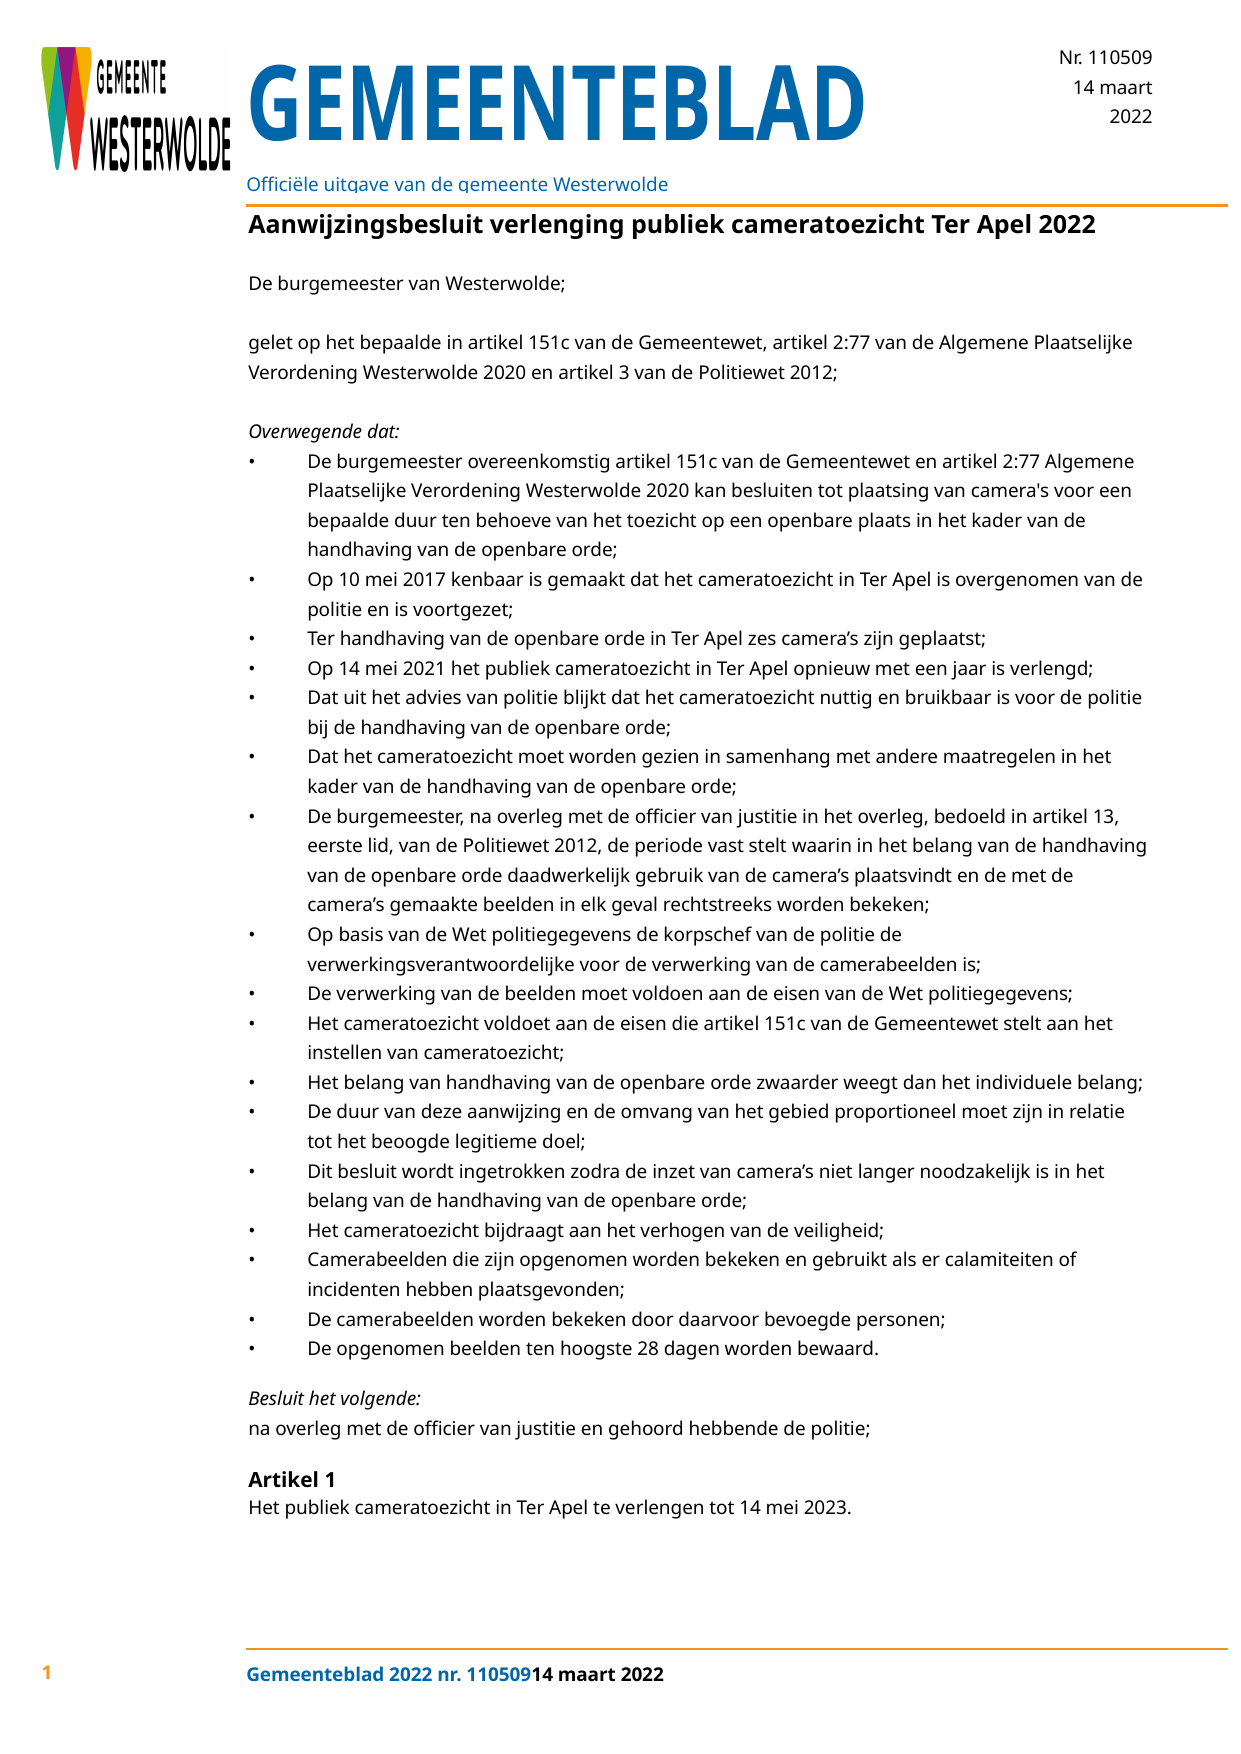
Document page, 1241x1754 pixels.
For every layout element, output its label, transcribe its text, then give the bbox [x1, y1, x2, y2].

list Ter handhaving van de openbare orde in Ter Apel zes camera’s zijn geplaatst; [248, 625, 1152, 651]
list Op basis van de Wet politiegegevens de korpschef van de politie de verwerkingsverantwoordelijke voor de verwerking van de camerabeelden is; [248, 921, 1152, 976]
text Besluit het volgende: [248, 1386, 1152, 1411]
text Aanwijzingsbesluit verlenging publiek cameratoezicht Ter Apel 2022 [248, 207, 1152, 241]
list Camerabeelden die zijn opgenomen worden bekeken en gebruikt als er calamiteiten of incidenten hebben plaatsgevonden; [248, 1247, 1152, 1302]
list Dat uit het advies van politie blijkt dat het cameratoezicht nuttig en bruikbaar is voor de politie bij de handhaving van de openbare orde; [248, 684, 1152, 740]
list De burgemeester overeenkomstig artikel 151c van de Gemeentewet en artikel 2:77 Algemene Plaatselijke Verordening Westerwolde 2020 kan besluiten tot plaatsing van camera's voor een bepaalde duur ten behoeve van het toezicht op een openbare plaats in het kader van de handhaving van de openbare orde; [248, 448, 1152, 562]
list Op 10 mei 2017 kenbaar is gemaakt dat het cameratoezicht in Ter Apel is overgenomen van de politie en is voortgezet; [248, 566, 1152, 621]
text Overwegende dat: [248, 418, 1152, 444]
text Het publiek cameratoezicht in Ter Apel te verlengen tot 14 mei 2023. [248, 1494, 1152, 1520]
list De burgemeester, na overleg met de officier van justitie in het overleg, bedoeld in artikel 13, eerste lid, van de Politiewet 2012, de periode vast stelt waarin in het belang van de handhaving van de openbare orde daadwerkelijk gebruik van de camera’s plaatsvindt en de met de camera’s gemaakte beelden in elk geval rechtstreeks worden bekeken; [248, 803, 1152, 917]
text Artikel 1 [248, 1466, 1152, 1494]
list Het cameratoezicht voldoet aan de eisen die artikel 151c van de Gemeentewet stelt aan het instellen van cameratoezicht; [248, 1010, 1152, 1065]
text gelet op het bepaalde in artikel 151c van de Gemeentewet, artikel 2:77 van de Algemene Plaatselijke Verordening Westerwolde 2020 en artikel 3 van de Politiewet 2012; [248, 329, 1152, 385]
list Het belang van handhaving van de openbare orde zwaarder weegt dan het individuele belang; [248, 1069, 1152, 1095]
list De camerabeelden worden bekeken door daarvoor bevoegde personen; [248, 1306, 1152, 1331]
list Dit besluit wordt ingetrokken zodra de inzet van camera’s niet langer noodzakelijk is in het belang van de handhaving van de openbare orde; [248, 1158, 1152, 1213]
list De duur van deze aanwijzing en de omvang van het gebied proportioneel moet zijn in relatie tot het beoogde legitieme doel; [248, 1099, 1152, 1154]
list De opgenomen beelden ten hoogste 28 dagen worden bewaard. [248, 1335, 1152, 1361]
picture [41, 47, 231, 172]
list Het cameratoezicht bijdraagt aan het verhogen van de veiligheid; [248, 1217, 1152, 1243]
list De verwerking van de beelden moet voldoen aan de eisen van de Wet politiegegevens; [248, 980, 1152, 1006]
list Op 14 mei 2021 het publiek cameratoezicht in Ter Apel opnieuw met een jaar is verlengd; [248, 655, 1152, 681]
text na overleg met de officier van justitie en gehoord hebbende de politie; [248, 1415, 1152, 1441]
text De burgemeester van Westerwolde; [248, 270, 1152, 296]
list Dat het cameratoezicht moet worden gezien in samenhang met andere maatregelen in het kader van de handhaving van de openbare orde; [248, 744, 1152, 799]
